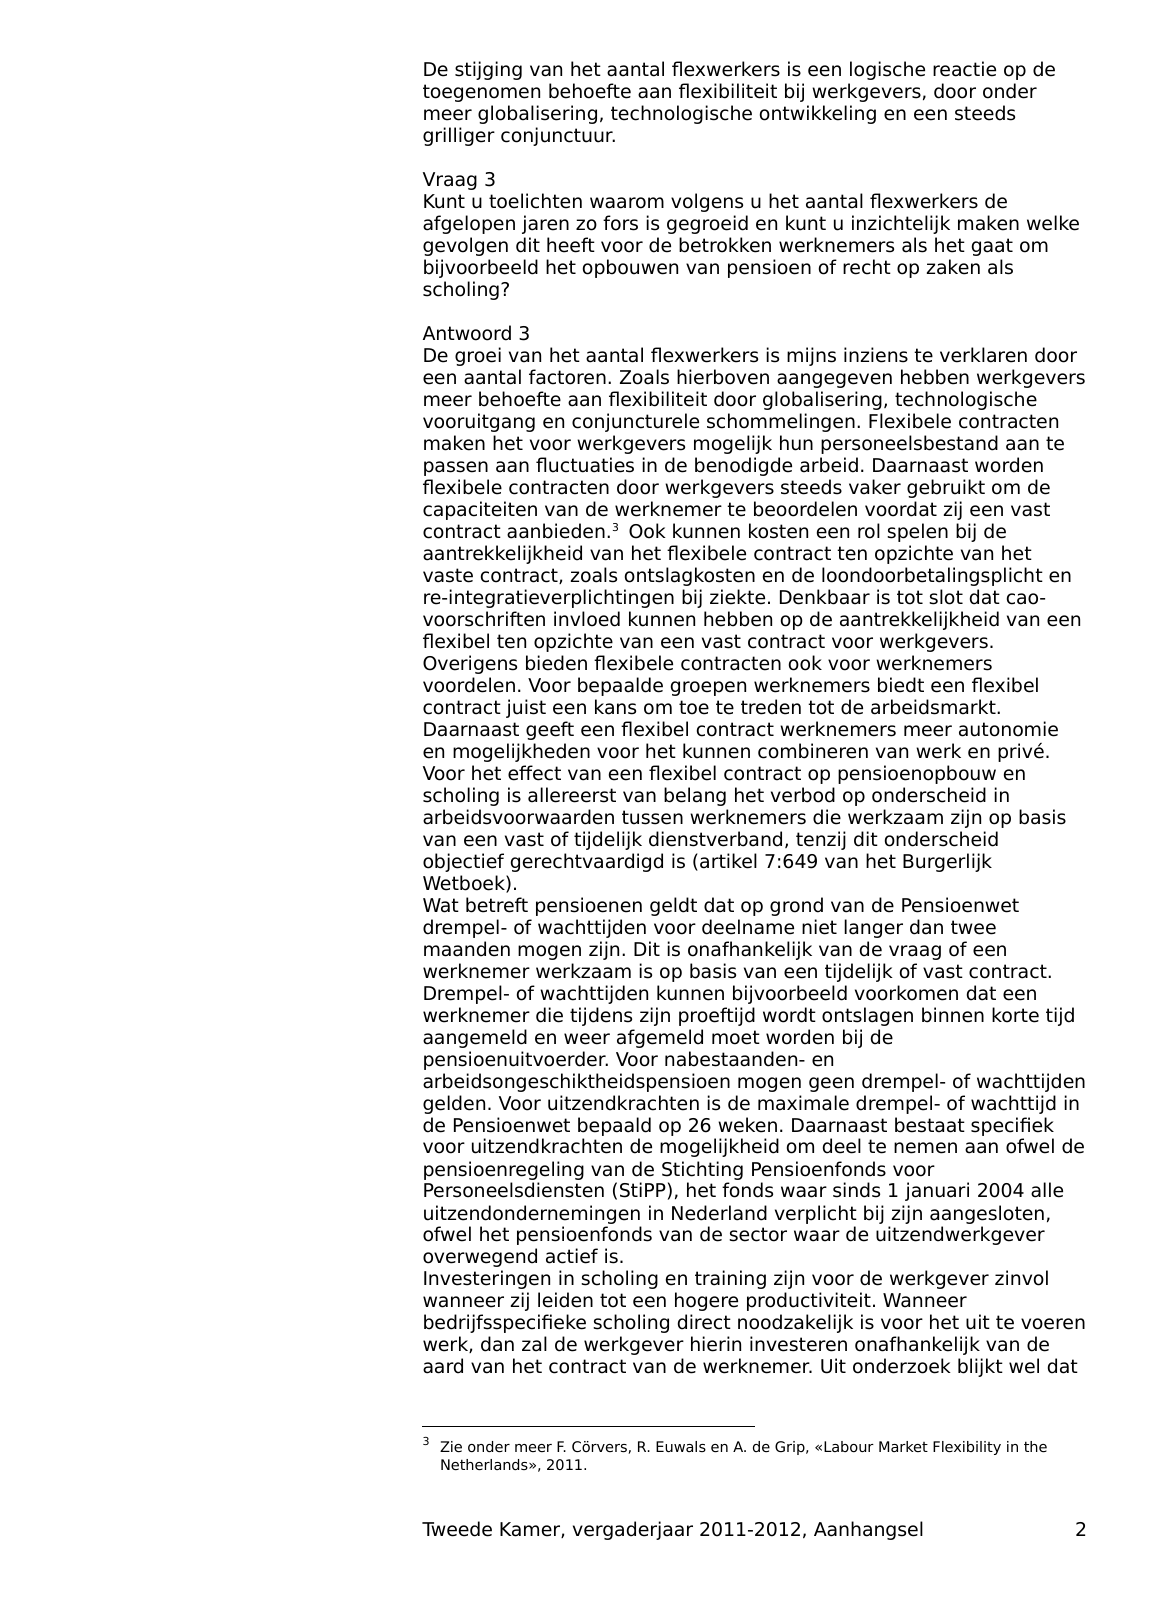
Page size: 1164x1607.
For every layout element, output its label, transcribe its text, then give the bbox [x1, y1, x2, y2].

text Voor het effect van een flexibel contract op pensioenopbouw en scholing is allereerst van belang het verbod op onderscheid in arbeidsvoorwaarden tussen werknemers die werkzaam zijn op basis van een vast of tijdelijk dienstverband, tenzij dit onderscheid objectief gerechtvaardigd is (artikel 7:649 van het Burgerlijk Wetboek). [422, 763, 1087, 895]
text Investeringen in scholing en training zijn voor de werkgever zinvol wanneer zij leiden tot een hogere productiviteit. Wanneer bedrijfsspecifieke scholing direct noodzakelijk is voor het uit te voeren werk, dan zal de werkgever hierin investeren onafhankelijk van de aard van het contract van de werknemer. Uit onderzoek blijkt wel dat [422, 1268, 1087, 1378]
text Antwoord 3 [422, 323, 1087, 345]
text De groei van het aantal flexwerkers is mijns inziens te verklaren door een aantal factoren. Zoals hierboven aangegeven hebben werkgevers meer behoefte aan flexibiliteit door globalisering, technologische vooruitgang en conjuncturele schommelingen. Flexibele contracten maken het voor werkgevers mogelijk hun personeelsbestand aan te passen aan fluctuaties in de benodigde arbeid. Daarnaast worden flexibele contracten door werkgevers steeds vaker gebruikt om de capaciteiten van de werknemer te beoordelen voordat zij een vast contract aanbieden. Ook kunnen kosten een rol spelen bij de aantrekkelijkheid van het flexibele contract ten opzichte van het vaste contract, zoals ontslagkosten en de loondoorbetalingsplicht en re-integratieverplichtingen bij ziekte. Denkbaar is tot slot dat cao-voorschriften invloed kunnen hebben op de aantrekkelijkheid van een flexibel ten opzichte van een vast contract voor werkgevers. Overigens bieden flexibele contracten ook voor werknemers voordelen. Voor bepaalde groepen werknemers biedt een flexibel contract juist een kans om toe te treden tot de arbeidsmarkt. Daarnaast geeft een flexibel contract werknemers meer autonomie en mogelijkheden voor het kunnen combineren van werk en privé. [422, 345, 1087, 763]
text Zie onder meer F. Cörvers, R. Euwals en A. de Grip, «Labour Market Flexibility in the Netherlands», 2011. [422, 1435, 1087, 1474]
text Vraag 3 [422, 169, 1087, 191]
text Kunt u toelichten waarom volgens u het aantal flexwerkers de afgelopen jaren zo fors is gegroeid en kunt u inzichtelijk maken welke gevolgen dit heeft voor de betrokken werknemers als het gaat om bijvoorbeeld het opbouwen van pensioen of recht op zaken als scholing? [422, 191, 1087, 301]
text Wat betreft pensioenen geldt dat op grond van de Pensioenwet drempel- of wachttijden voor deelname niet langer dan twee maanden mogen zijn. Dit is onafhankelijk van de vraag of een werknemer werkzaam is op basis van een tijdelijk of vast contract. Drempel- of wachttijden kunnen bijvoorbeeld voorkomen dat een werknemer die tijdens zijn proeftijd wordt ontslagen binnen korte tijd aangemeld en weer afgemeld moet worden bij de pensioenuitvoerder. Voor nabestaanden- en arbeidsongeschiktheidspensioen mogen geen drempel- of wachttijden gelden. Voor uitzendkrachten is de maximale drempel- of wachttijd in de Pensioenwet bepaald op 26 weken. Daarnaast bestaat specifiek voor uitzendkrachten de mogelijkheid om deel te nemen aan ofwel de pensioenregeling van de Stichting Pensioenfonds voor Personeelsdiensten (StiPP), het fonds waar sinds 1 januari 2004 alle uitzendondernemingen in Nederland verplicht bij zijn aangesloten, ofwel het pensioenfonds van de sector waar de uitzendwerkgever overwegend actief is. [422, 895, 1087, 1268]
text De stijging van het aantal flexwerkers is een logische reactie op de toegenomen behoefte aan flexibiliteit bij werkgevers, door onder meer globalisering, technologische ontwikkeling en een steeds grilliger conjunctuur. [422, 59, 1087, 147]
